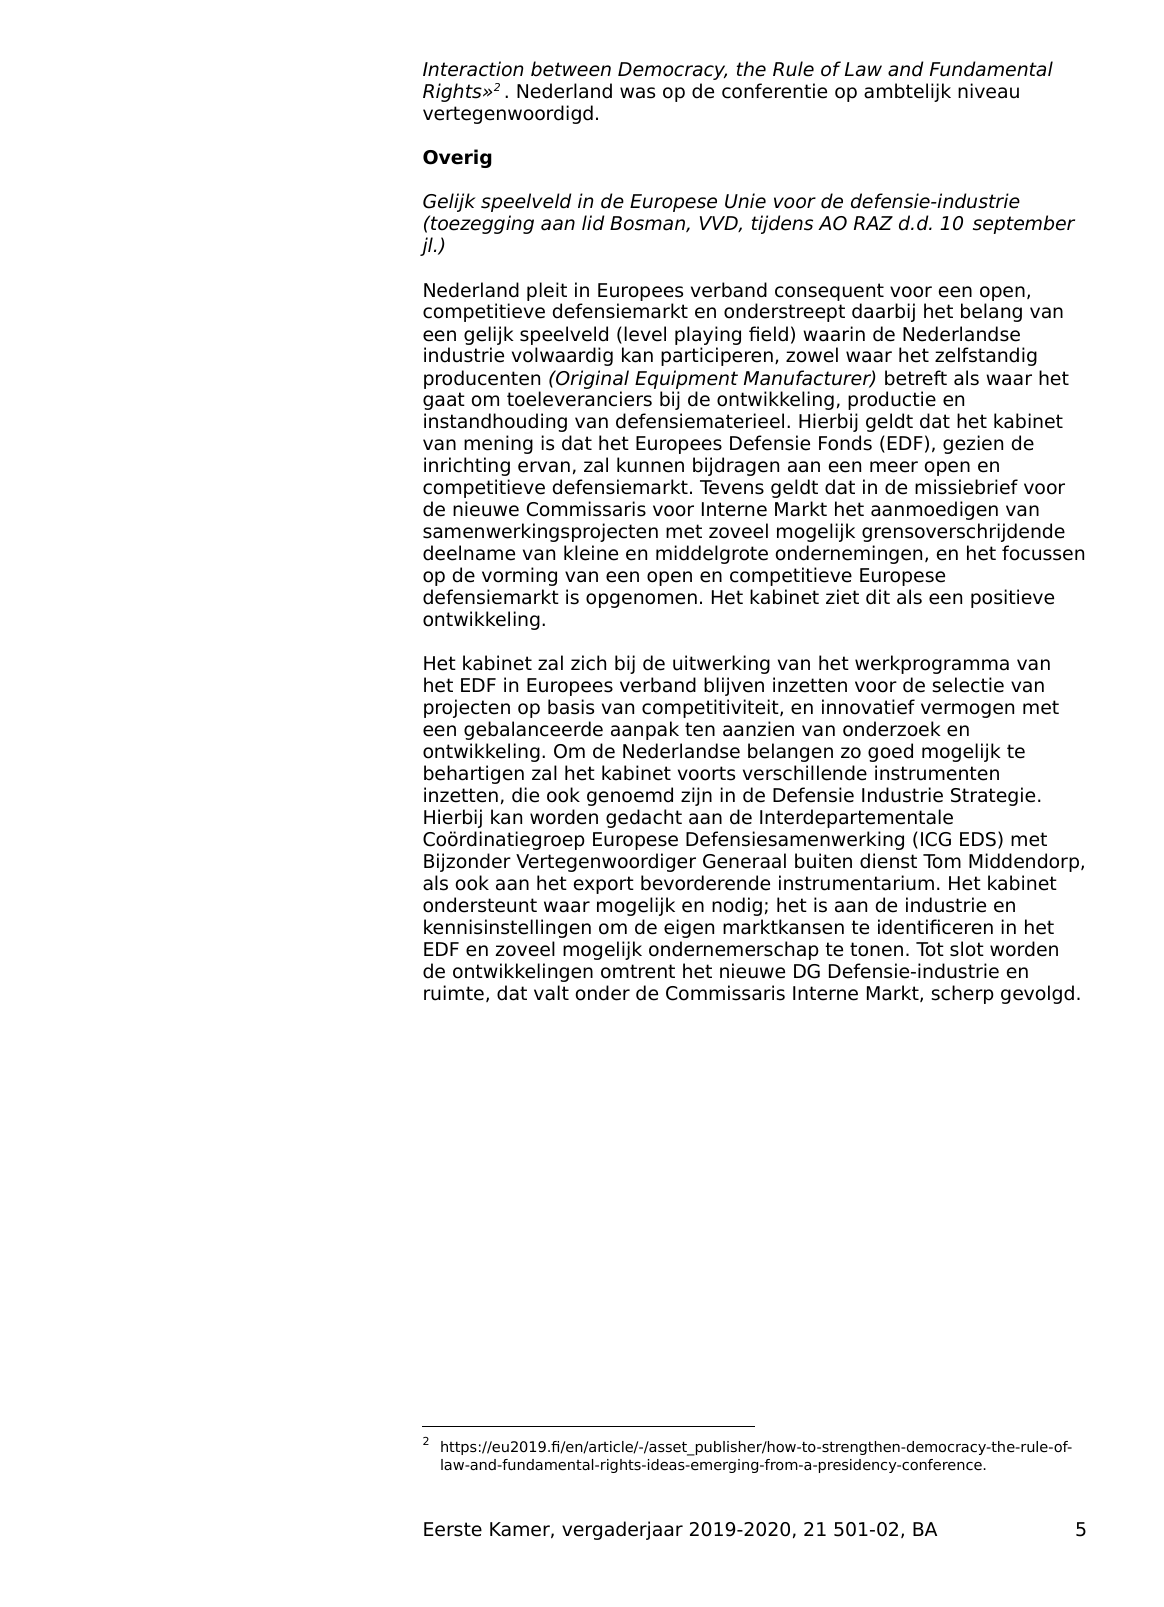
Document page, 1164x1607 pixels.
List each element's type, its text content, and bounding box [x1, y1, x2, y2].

text Het kabinet zal zich bij de uitwerking van het werkprogramma van het EDF in Europees verband blijven inzetten voor de selectie van projecten op basis van competitiviteit, en innovatief vermogen met een gebalanceerde aanpak ten aanzien van onderzoek en ontwikkeling. Om de Nederlandse belangen zo goed mogelijk te behartigen zal het kabinet voorts verschillende instrumenten inzetten, die ook genoemd zijn in de Defensie Industrie Strategie. Hierbij kan worden gedacht aan de Interdepartementale Coördinatiegroep Europese Defensiesamenwerking (ICG EDS) met Bijzonder Vertegenwoordiger Generaal buiten dienst Tom Middendorp, als ook aan het export bevorderende instrumentarium. Het kabinet ondersteunt waar mogelijk en nodig; het is aan de industrie en kennisinstellingen om de eigen marktkansen te identificeren in het EDF en zoveel mogelijk ondernemerschap te tonen. Tot slot worden de ontwikkelingen omtrent het nieuwe DG Defensie-industrie en ruimte, dat valt onder de Commissaris Interne Markt, scherp gevolgd. [422, 653, 1087, 1005]
text https://eu2019.fi/en/article/-/asset_publisher/how-to-strengthen-democracy-the-rule-of-law-and-fundamental-rights-ideas-emerging-from-a-presidency-conference. [422, 1435, 1087, 1474]
text Interaction between Democracy, the Rule of Law and Fundamental Rights». Nederland was op de conferentie op ambtelijk niveau vertegenwoordigd. [422, 59, 1087, 125]
subtitle Overig [422, 147, 1087, 169]
text Nederland pleit in Europees verband consequent voor een open, competitieve defensiemarkt en onderstreept daarbij het belang van een gelijk speelveld (level playing field) waarin de Nederlandse industrie volwaardig kan participeren, zowel waar het zelfstandig producenten (Original Equipment Manufacturer) betreft als waar het gaat om toeleveranciers bij de ontwikkeling, productie en instandhouding van defensiematerieel. Hierbij geldt dat het kabinet van mening is dat het Europees Defensie Fonds (EDF), gezien de inrichting ervan, zal kunnen bijdragen aan een meer open en competitieve defensiemarkt. Tevens geldt dat in de missiebrief voor de nieuwe Commissaris voor Interne Markt het aanmoedigen van samenwerkingsprojecten met zoveel mogelijk grensoverschrijdende deelname van kleine en middelgrote ondernemingen, en het focussen op de vorming van een open en competitieve Europese defensiemarkt is opgenomen. Het kabinet ziet dit als een positieve ontwikkeling. [422, 279, 1087, 631]
subtitle Gelijk speelveld in de Europese Unie voor de defensie-industrie (toezegging aan lid Bosman, VVD, tijdens AO RAZ d.d. 10 september jl.) [422, 191, 1087, 257]
